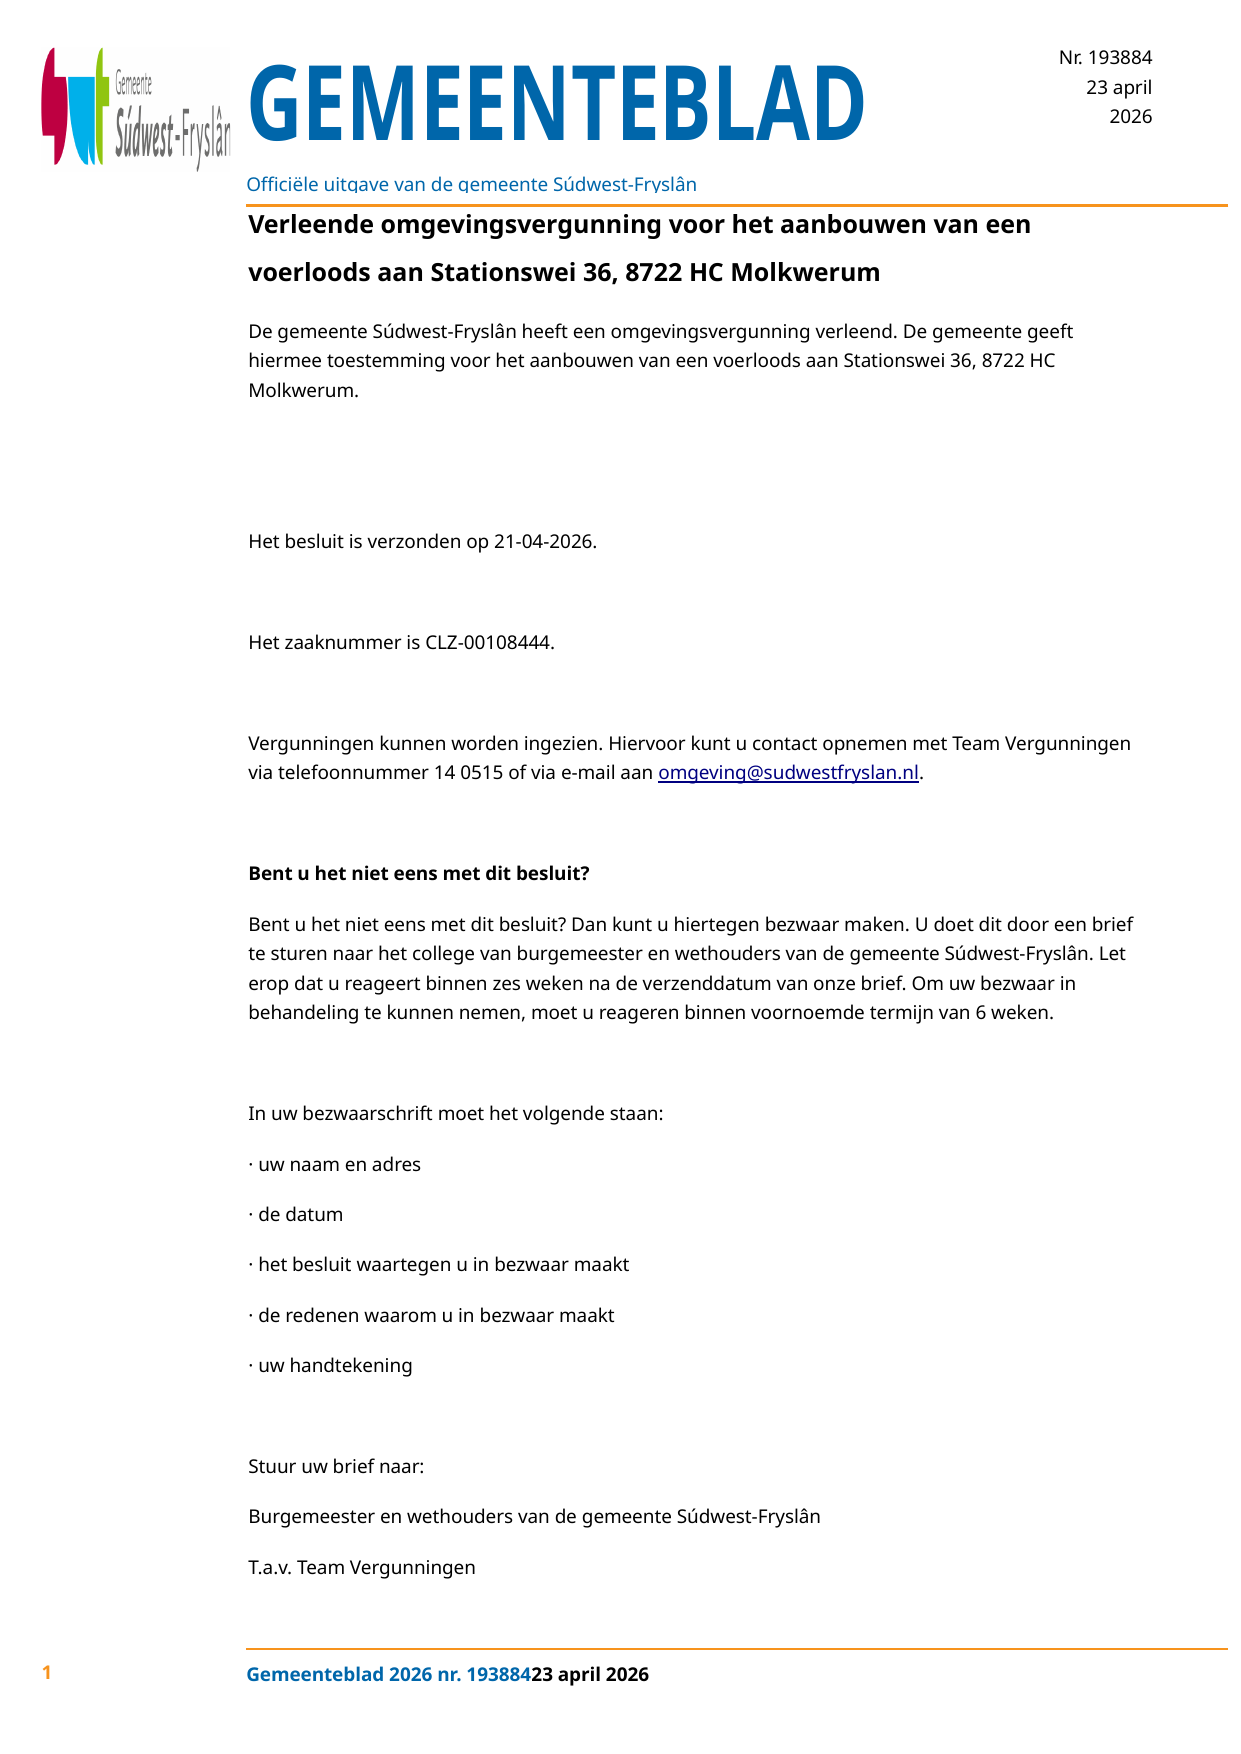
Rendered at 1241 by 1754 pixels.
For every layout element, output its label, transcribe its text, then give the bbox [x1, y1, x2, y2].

text Het besluit is verzonden op 21-04-2026. [248, 528, 1152, 554]
picture [41, 47, 231, 172]
text · de redenen waarom u in bezwaar maakt [248, 1302, 1152, 1328]
text · uw naam en adres [248, 1151, 1152, 1177]
text T.a.v. Team Vergunningen [248, 1554, 1152, 1580]
text Bent u het niet eens met dit besluit? [248, 860, 1152, 886]
text · uw handtekening [248, 1352, 1152, 1378]
text · het besluit waartegen u in bezwaar maakt [248, 1252, 1152, 1277]
text Het zaaknummer is CLZ-00108444. [248, 629, 1152, 655]
text Stuur uw brief naar: [248, 1453, 1152, 1479]
text Verleende omgevingsvergunning voor het aanbouwen van een voerloods aan Stationswei 36, 8722 HC Molkwerum [248, 207, 1152, 288]
text Burgemeester en wethouders van de gemeente Súdwest-Fryslân [248, 1504, 1152, 1529]
text De gemeente Súdwest-Fryslân heeft een omgevingsvergunning verleend. De gemeente geeft hiermee toestemming voor het aanbouwen van een voerloods aan Stationswei 36, 8722 HC Molkwerum. [248, 318, 1152, 403]
text · de datum [248, 1201, 1152, 1227]
text In uw bezwaarschrift moet het volgende staan: [248, 1100, 1152, 1126]
text Vergunningen kunnen worden ingezien. Hiervoor kunt u contact opnemen met Team Vergunningen via telefoonnummer 14 0515 of via e-mail aan omgeving@sudwestfryslan.nl. [248, 730, 1152, 785]
text Bent u het niet eens met dit besluit? Dan kunt u hiertegen bezwaar maken. U doet dit door een brief te sturen naar het college van burgemeester en wethouders van de gemeente Súdwest-Fryslân. Let erop dat u reageert binnen zes weken na de verzenddatum van onze brief. Om uw bezwaar in behandeling te kunnen nemen, moet u reageren binnen voornoemde termijn van 6 weken. [248, 911, 1152, 1025]
